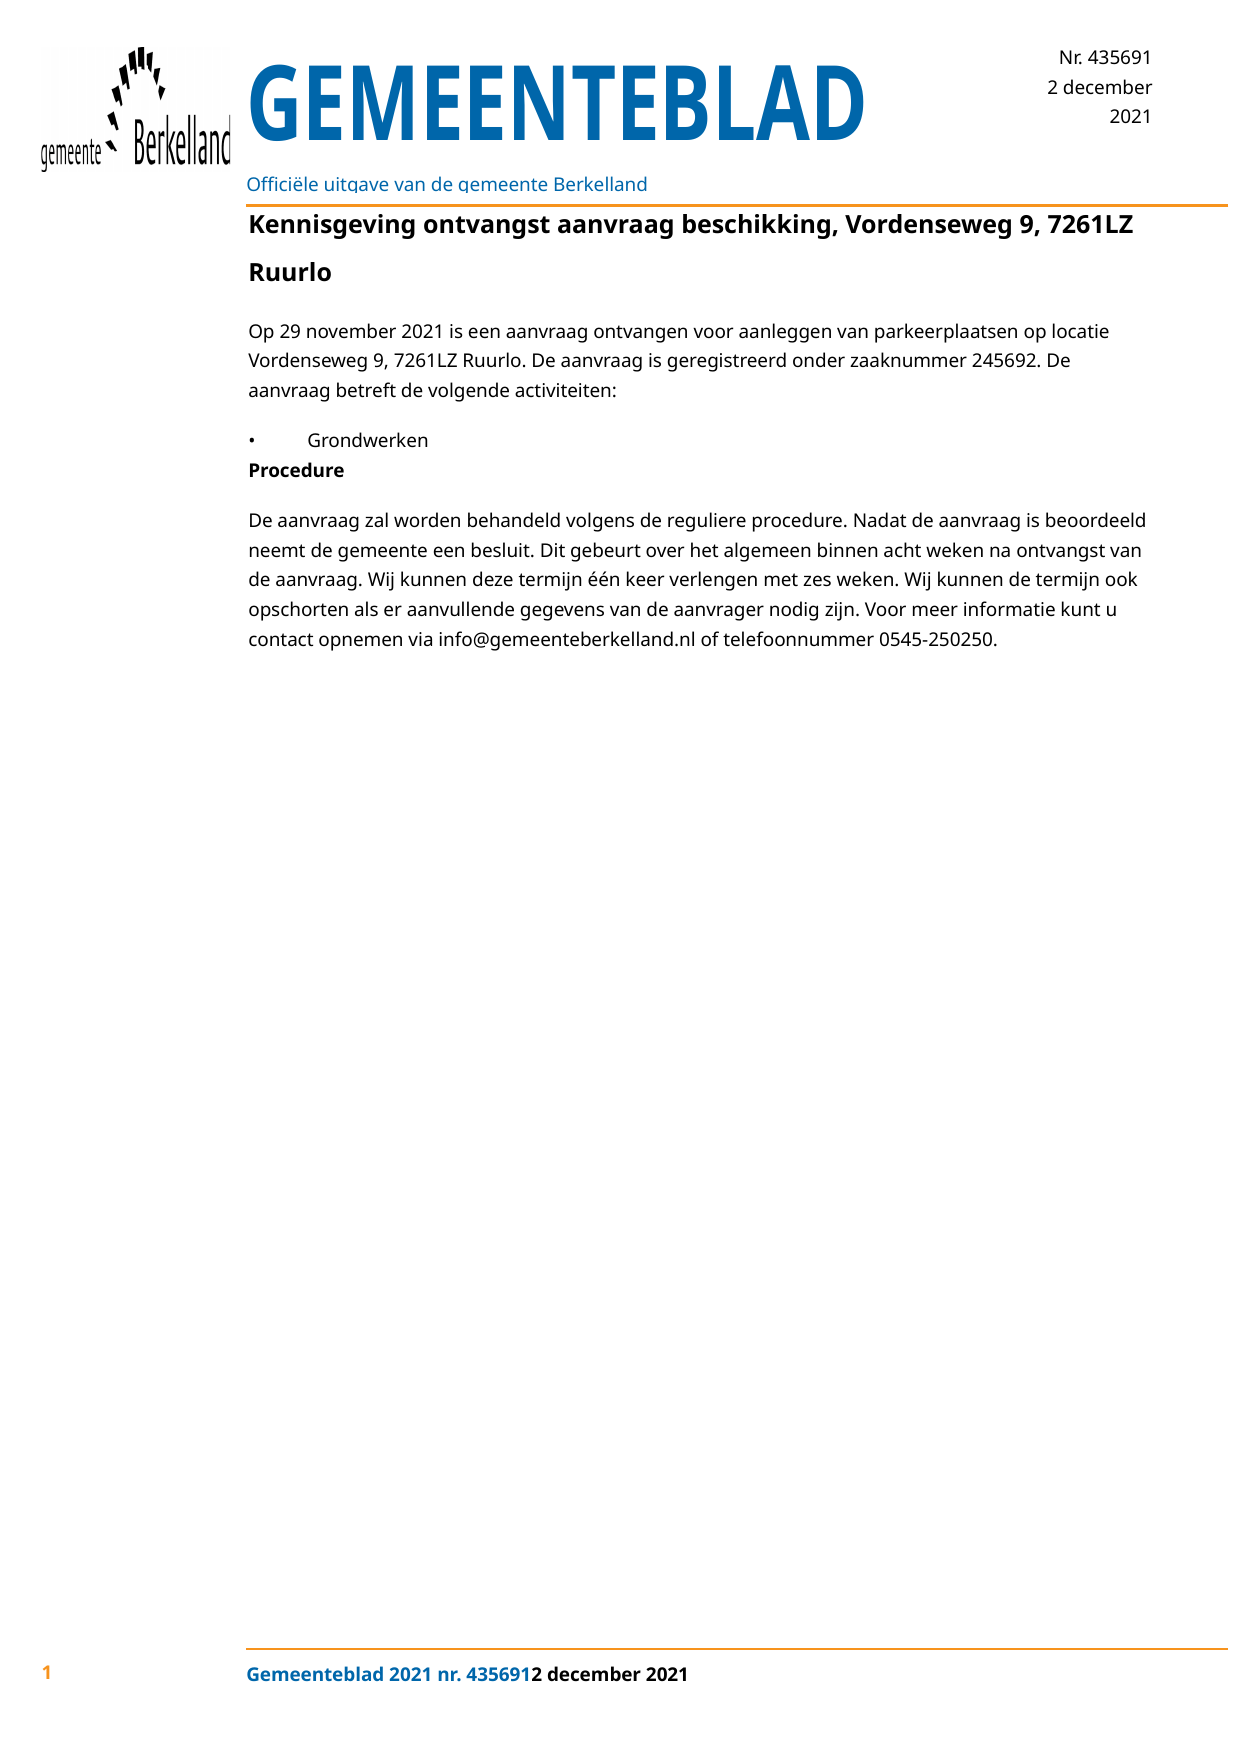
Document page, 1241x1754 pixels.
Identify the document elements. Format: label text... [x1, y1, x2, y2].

text Procedure [248, 457, 1152, 483]
text De aanvraag zal worden behandeld volgens de reguliere procedure. Nadat de aanvraag is beoordeeld neemt de gemeente een besluit. Dit gebeurt over het algemeen binnen acht weken na ontvangst van de aanvraag. Wij kunnen deze termijn één keer verlengen met zes weken. Wij kunnen de termijn ook opschorten als er aanvullende gegevens van de aanvrager nodig zijn. Voor meer informatie kunt u contact opnemen via info@gemeenteberkelland.nl of telefoonnummer 0545-250250. [248, 507, 1152, 652]
text Op 29 november 2021 is een aanvraag ontvangen voor aanleggen van parkeerplaatsen op locatie Vordenseweg 9, 7261LZ Ruurlo. De aanvraag is geregistreerd onder zaaknummer 245692. De aanvraag betreft de volgende activiteiten: [248, 318, 1152, 403]
picture [41, 47, 231, 172]
list Grondwerken [248, 427, 1152, 453]
text Kennisgeving ontvangst aanvraag beschikking, Vordenseweg 9, 7261LZ Ruurlo [248, 207, 1152, 288]
